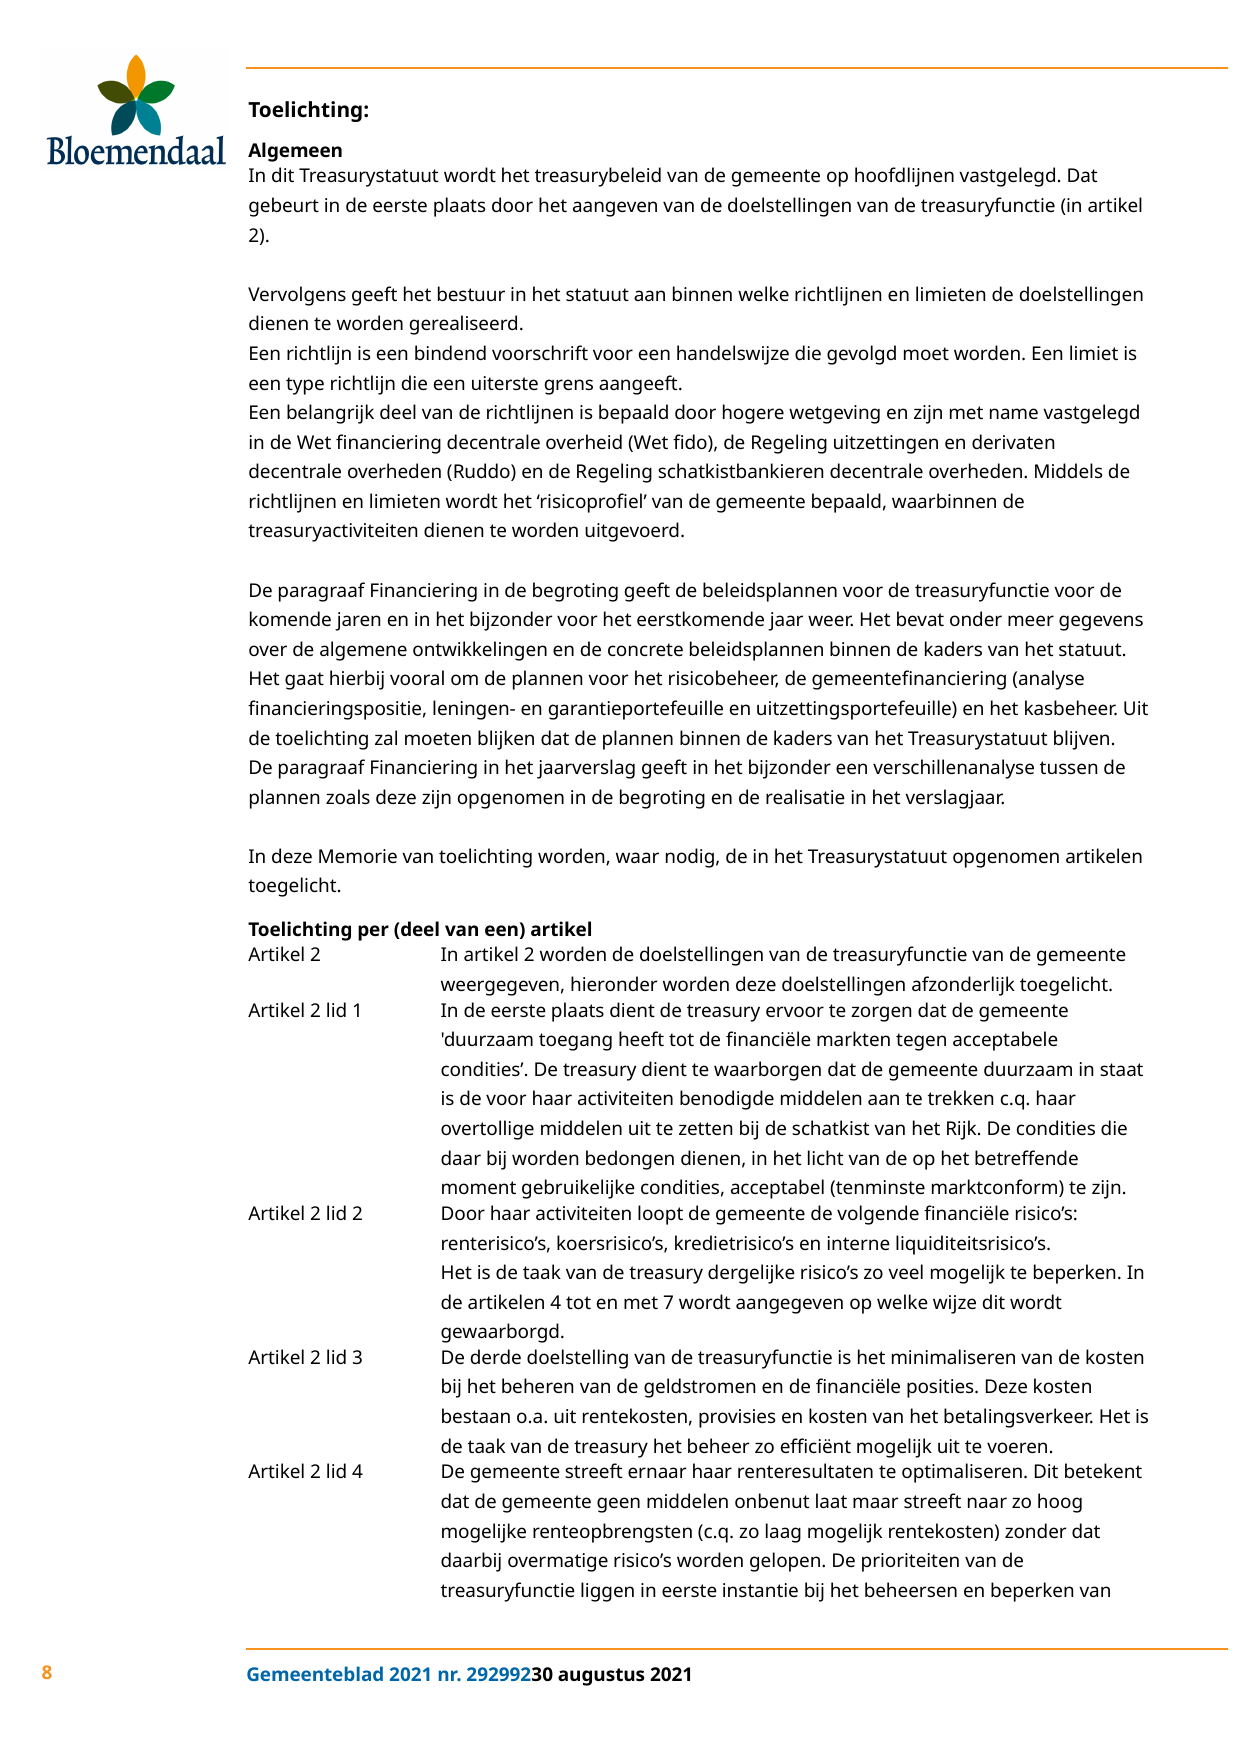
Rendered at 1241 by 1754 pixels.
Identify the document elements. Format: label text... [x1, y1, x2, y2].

text Toelichting: [248, 95, 1152, 123]
table_cell Artikel 2 lid 4 [248, 1459, 440, 1603]
table_cell Artikel 2 lid 1 [248, 997, 440, 1200]
text Algemeen [248, 137, 1152, 163]
table_cell Artikel 2 lid 3 [248, 1344, 440, 1459]
picture [41, 47, 231, 172]
table_cell De gemeente streeft ernaar haar renteresultaten te optimaliseren. Dit betekent dat de gemeente geen middelen onbenut laat maar streeft naar zo hoog mogelijke renteopbrengsten (c.q. zo laag mogelijk rentekosten) zonder dat daarbij overmatige risico’s worden gelopen. De prioriteiten van de treasuryfunctie liggen in eerste instantie bij het beheersen en beperken van [440, 1459, 1152, 1603]
text Een belangrijk deel van de richtlijnen is bepaald door hogere wetgeving en zijn met name vastgelegd in de Wet financiering decentrale overheid (Wet fido), de Regeling uitzettingen en derivaten decentrale overheden (Ruddo) en de Regeling schatkistbankieren decentrale overheden. Middels de richtlijnen en limieten wordt het ‘risicoprofiel’ van de gemeente bepaald, waarbinnen de treasuryactiviteiten dienen te worden uitgevoerd. [248, 399, 1152, 543]
text Vervolgens geeft het bestuur in het statuut aan binnen welke richtlijnen en limieten de doelstellingen dienen te worden gerealiseerd. [248, 281, 1152, 336]
text De paragraaf Financiering in het jaarverslag geeft in het bijzonder een verschillenanalyse tussen de plannen zoals deze zijn opgenomen in de begroting en de realisatie in het verslagjaar. [248, 754, 1152, 809]
text In deze Memorie van toelichting worden, waar nodig, de in het Treasurystatuut opgenomen artikelen toegelicht. [248, 843, 1152, 898]
text Een richtlijn is een bindend voorschrift voor een handelswijze die gevolgd moet worden. Een limiet is een type richtlijn die een uiterste grens aangeeft. [248, 340, 1152, 395]
table_cell In de eerste plaats dient de treasury ervoor te zorgen dat de gemeente 'duurzaam toegang heeft tot de financiële markten tegen acceptabele condities’. De treasury dient te waarborgen dat de gemeente duurzaam in staat is de voor haar activiteiten benodigde middelen aan te trekken c.q. haar overtollige middelen uit te zetten bij de schatkist van het Rijk. De condities die daar bij worden bedongen dienen, in het licht van de op het betreffende moment gebruikelijke condities, acceptabel (tenminste marktconform) te zijn. [440, 997, 1152, 1200]
table_cell Door haar activiteiten loopt de gemeente de volgende financiële risico’s: renterisico’s, koersrisico’s, kredietrisico’s en interne liquiditeitsrisico’s. Het is de taak van de treasury dergelijke risico’s zo veel mogelijk te beperken. In de artikelen 4 tot en met 7 wordt aangegeven op welke wijze dit wordt gewaarborgd. [440, 1200, 1152, 1344]
text In dit Treasurystatuut wordt het treasurybeleid van de gemeente op hoofdlijnen vastgelegd. Dat gebeurt in de eerste plaats door het aangeven van de doelstellingen van de treasuryfunctie (in artikel 2). [248, 163, 1152, 247]
table_cell Artikel 2 lid 2 [248, 1200, 440, 1344]
table_header In artikel 2 worden de doelstellingen van de treasuryfunctie van de gemeente weergegeven, hieronder worden deze doelstellingen afzonderlijk toegelicht. [440, 942, 1152, 997]
text De paragraaf Financiering in de begroting geeft de beleidsplannen voor de treasuryfunctie voor de komende jaren en in het bijzonder voor het eerstkomende jaar weer. Het bevat onder meer gegevens over de algemene ontwikkelingen en de concrete beleidsplannen binnen de kaders van het statuut. Het gaat hierbij vooral om de plannen voor het risicobeheer, de gemeentefinanciering (analyse financieringspositie, leningen- en garantieportefeuille en uitzettingsportefeuille) en het kasbeheer. Uit de toelichting zal moeten blijken dat de plannen binnen de kaders van het Treasurystatuut blijven. [248, 577, 1152, 750]
table_cell De derde doelstelling van de treasuryfunctie is het minimaliseren van de kosten bij het beheren van de geldstromen en de financiële posities. Deze kosten bestaan o.a. uit rentekosten, provisies en kosten van het betalingsverkeer. Het is de taak van de treasury het beheer zo efficiënt mogelijk uit te voeren. [440, 1344, 1152, 1459]
table_header Artikel 2 [248, 942, 440, 997]
text Toelichting per (deel van een) artikel [248, 916, 1152, 941]
